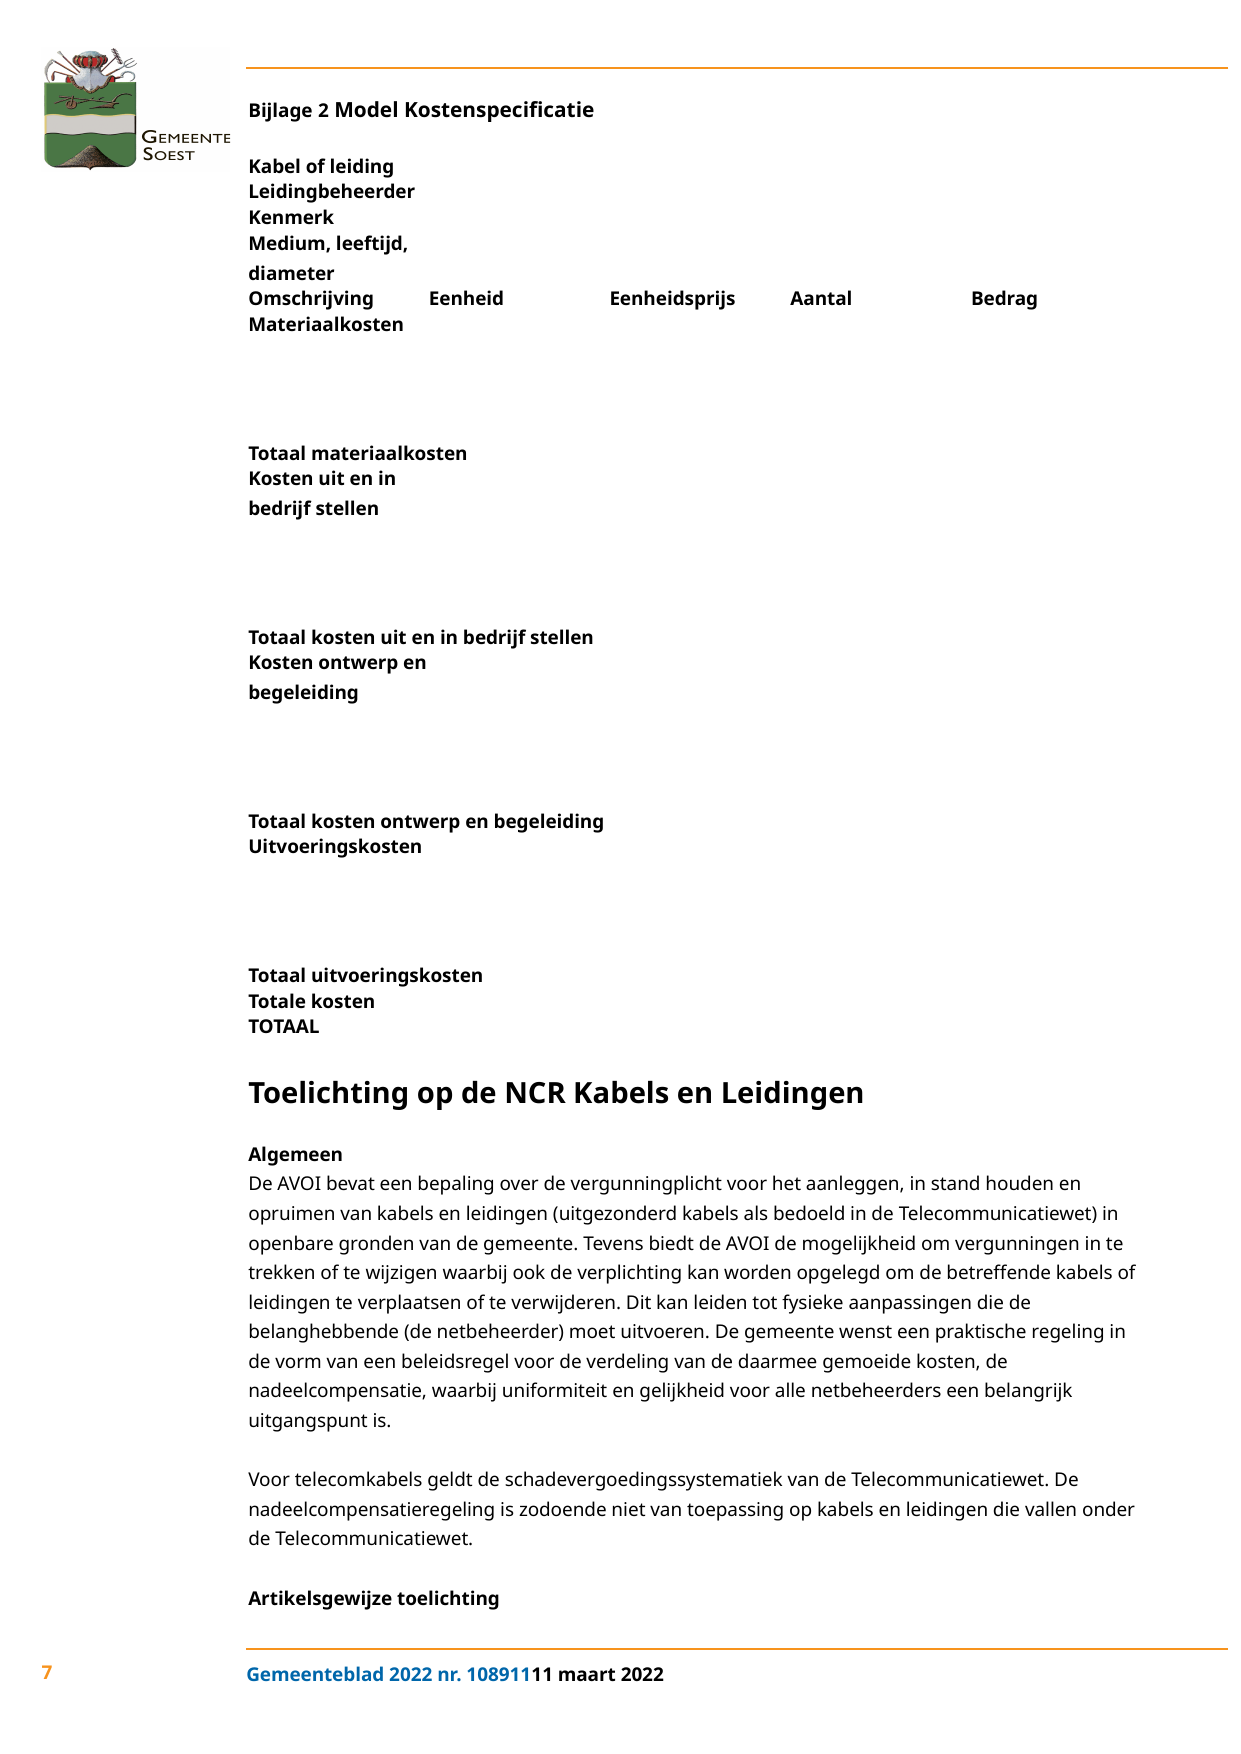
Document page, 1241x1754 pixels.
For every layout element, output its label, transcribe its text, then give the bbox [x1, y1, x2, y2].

table_cell [429, 573, 609, 598]
table_cell [790, 885, 971, 911]
table_cell [429, 859, 609, 885]
table_cell [248, 731, 429, 756]
table_cell [609, 834, 790, 859]
table_cell [429, 885, 609, 911]
table_cell Eenheidsprijs [609, 286, 790, 311]
table_cell Uitvoeringskosten [248, 834, 429, 859]
text Artikelsgewijze toelichting [248, 1585, 1152, 1611]
table_cell [429, 598, 609, 624]
table_cell [790, 230, 971, 286]
table_cell [248, 573, 429, 598]
table_cell [971, 808, 1152, 833]
table_cell [609, 859, 790, 885]
table_cell [248, 705, 429, 731]
table_cell [429, 414, 609, 440]
table_cell [790, 389, 971, 414]
table_cell [971, 205, 1152, 230]
picture [41, 47, 231, 172]
table_cell [248, 337, 429, 363]
table_cell [609, 782, 790, 808]
table_cell [971, 414, 1152, 440]
table_cell [790, 705, 971, 731]
table_cell [248, 782, 429, 808]
table_cell [790, 363, 971, 388]
table_cell Kenmerk [248, 205, 429, 230]
table_cell [429, 205, 609, 230]
table_cell [248, 936, 429, 962]
table_cell Eenheid [429, 286, 609, 311]
table_cell [790, 598, 971, 624]
table_header Kabel of leiding [248, 153, 429, 179]
text Voor telecomkabels geldt de schadevergoedingssystematiek van de Telecommunicatiewet. De nadeelcompensatieregeling is zodoende niet van toepassing op kabels en leidingen die vallen onder de Telecommunicatiewet. [248, 1466, 1152, 1551]
table_cell [609, 389, 790, 414]
table_cell [429, 311, 609, 337]
table_cell [790, 205, 971, 230]
table_cell [971, 936, 1152, 962]
table_cell [609, 885, 790, 911]
table_cell [248, 414, 429, 440]
table_cell [429, 466, 609, 521]
table_cell [609, 731, 790, 756]
table_cell [248, 885, 429, 911]
table_cell [971, 573, 1152, 598]
table_cell [248, 911, 429, 936]
table_cell Kosten ontwerp en begeleiding [248, 650, 429, 705]
table_cell [790, 547, 971, 572]
table_cell [790, 466, 971, 521]
text Algemeen [248, 1141, 1152, 1167]
table_cell [429, 363, 609, 388]
table_cell [971, 1014, 1152, 1039]
table_cell Bedrag [971, 286, 1152, 311]
table_cell [971, 311, 1152, 337]
table_cell [790, 782, 971, 808]
table_cell Totale kosten [248, 988, 1152, 1014]
table_cell [429, 650, 609, 705]
table_cell TOTAAL [248, 1014, 971, 1039]
table_cell [971, 440, 1152, 466]
table_cell [971, 337, 1152, 363]
table_cell [790, 311, 971, 337]
table_cell [790, 911, 971, 936]
table_cell [429, 731, 609, 756]
table_cell [429, 230, 609, 286]
table_cell [609, 547, 790, 572]
table_cell Aantal [790, 286, 971, 311]
table_cell [429, 389, 609, 414]
table_cell [790, 731, 971, 756]
table_cell [248, 859, 429, 885]
table_cell [971, 466, 1152, 521]
table_cell [609, 756, 790, 782]
table_cell [971, 859, 1152, 885]
table_cell [790, 650, 971, 705]
table_cell [609, 337, 790, 363]
table_cell [429, 337, 609, 363]
table_cell Materiaalkosten [248, 311, 429, 337]
table_cell [429, 179, 609, 204]
table_cell [790, 936, 971, 962]
table_cell [971, 782, 1152, 808]
text De AVOI bevat een bepaling over de vergunningplicht voor het aanleggen, in stand houden en opruimen van kabels en leidingen (uitgezonderd kabels als bedoeld in de Telecommunicatiewet) in openbare gronden van de gemeente. Tevens biedt de AVOI de mogelijkheid om vergunningen in te trekken of te wijzigen waarbij ook de verplichting kan worden opgelegd om de betreffende kabels of leidingen te verplaatsen of te verwijderen. Dit kan leiden tot fysieke aanpassingen die de belanghebbende (de netbeheerder) moet uitvoeren. De gemeente wenst een praktische regeling in de vorm van een beleidsregel voor de verdeling van de daarmee gemoeide kosten, de nadeelcompensatie, waarbij uniformiteit en gelijkheid voor alle netbeheerders een belangrijk uitgangspunt is. [248, 1171, 1152, 1433]
table_cell [609, 911, 790, 936]
table_header [609, 153, 790, 179]
table_cell [248, 363, 429, 388]
table_cell Totaal materiaalkosten [248, 440, 971, 466]
table_cell [971, 834, 1152, 859]
table_cell Totaal kosten ontwerp en begeleiding [248, 808, 971, 833]
table_cell [790, 834, 971, 859]
table_header [790, 153, 971, 179]
table_cell [971, 885, 1152, 911]
table_cell [429, 756, 609, 782]
table_cell [971, 731, 1152, 756]
table_header [971, 153, 1152, 179]
table_cell [790, 756, 971, 782]
table_cell [971, 911, 1152, 936]
table_cell [609, 521, 790, 547]
table_cell [609, 311, 790, 337]
table_cell [790, 179, 971, 204]
table_cell [971, 230, 1152, 286]
table_cell [248, 389, 429, 414]
table_cell [790, 859, 971, 885]
table_cell [790, 521, 971, 547]
table_cell [971, 521, 1152, 547]
table_cell [429, 834, 609, 859]
text Bijlage 2 Model Kostenspecificatie [248, 95, 1152, 123]
table_cell [971, 598, 1152, 624]
table_cell Leidingbeheerder [248, 179, 429, 204]
table_cell [429, 782, 609, 808]
table_cell [971, 363, 1152, 388]
table_cell [248, 521, 429, 547]
table_cell [971, 705, 1152, 731]
table_header [429, 153, 609, 179]
table_cell [429, 547, 609, 572]
table_cell [790, 337, 971, 363]
table_cell [429, 705, 609, 731]
table_cell [248, 756, 429, 782]
table_cell [971, 624, 1152, 649]
table_cell Totaal uitvoeringskosten [248, 962, 971, 988]
table_cell Omschrijving [248, 286, 429, 311]
table_cell [609, 573, 790, 598]
table_cell [971, 756, 1152, 782]
table_cell [609, 650, 790, 705]
table_cell [609, 205, 790, 230]
table_cell [971, 547, 1152, 572]
table_cell [790, 414, 971, 440]
table_cell [609, 179, 790, 204]
table_cell [971, 962, 1152, 988]
table_cell [609, 363, 790, 388]
table_cell Totaal kosten uit en in bedrijf stellen [248, 624, 971, 649]
text Toelichting op de NCR Kabels en Leidingen [248, 1072, 1152, 1112]
table_cell [248, 547, 429, 572]
table_cell Kosten uit en in bedrijf stellen [248, 466, 429, 521]
table_cell [429, 521, 609, 547]
table_cell [429, 936, 609, 962]
table_cell [609, 466, 790, 521]
table_cell [609, 936, 790, 962]
table_cell [971, 179, 1152, 204]
table_cell [971, 650, 1152, 705]
table_cell [248, 598, 429, 624]
table_cell [609, 598, 790, 624]
table_cell [429, 911, 609, 936]
table_cell [971, 389, 1152, 414]
table_cell [609, 705, 790, 731]
table_cell [609, 414, 790, 440]
table_cell [790, 573, 971, 598]
table_cell [609, 230, 790, 286]
table_cell Medium, leeftijd, diameter [248, 230, 429, 286]
